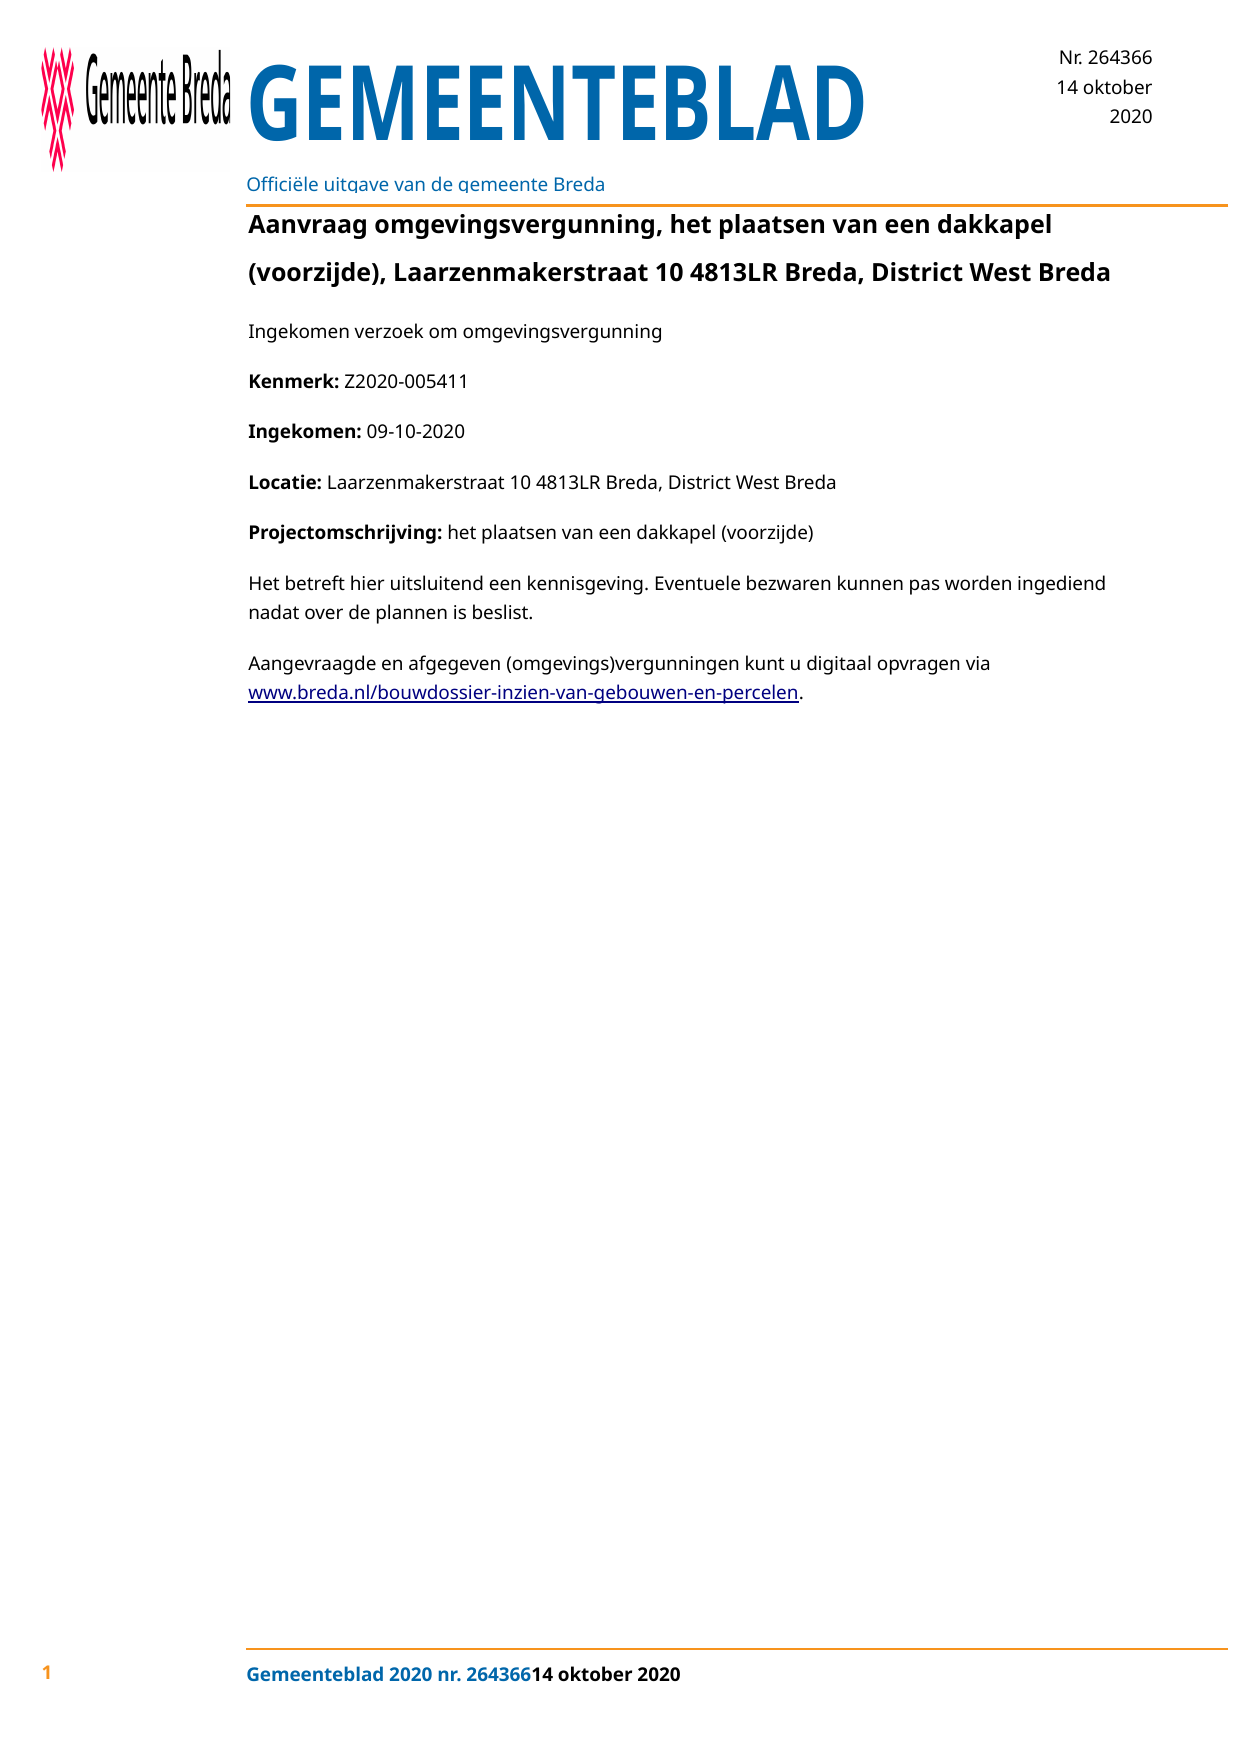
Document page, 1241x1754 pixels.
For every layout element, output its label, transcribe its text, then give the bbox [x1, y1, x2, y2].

text Het betreft hier uitsluitend een kennisgeving. Eventuele bezwaren kunnen pas worden ingediend nadat over de plannen is beslist. [248, 570, 1152, 625]
text Projectomschrijving: het plaatsen van een dakkapel (voorzijde) [248, 519, 1152, 545]
text Ingekomen verzoek om omgevingsvergunning [248, 318, 1152, 344]
text Aangevraagde en afgegeven (omgevings)vergunningen kunt u digitaal opvragen via www.breda.nl/bouwdossier-inzien-van-gebouwen-en-percelen. [248, 650, 1152, 705]
text Locatie: Laarzenmakerstraat 10 4813LR Breda, District West Breda [248, 469, 1152, 495]
picture [41, 47, 231, 172]
text Aanvraag omgevingsvergunning, het plaatsen van een dakkapel (voorzijde), Laarzenmakerstraat 10 4813LR Breda, District West Breda [248, 207, 1152, 288]
text Ingekomen: 09-10-2020 [248, 419, 1152, 444]
text Kenmerk: Z2020-005411 [248, 368, 1152, 394]
